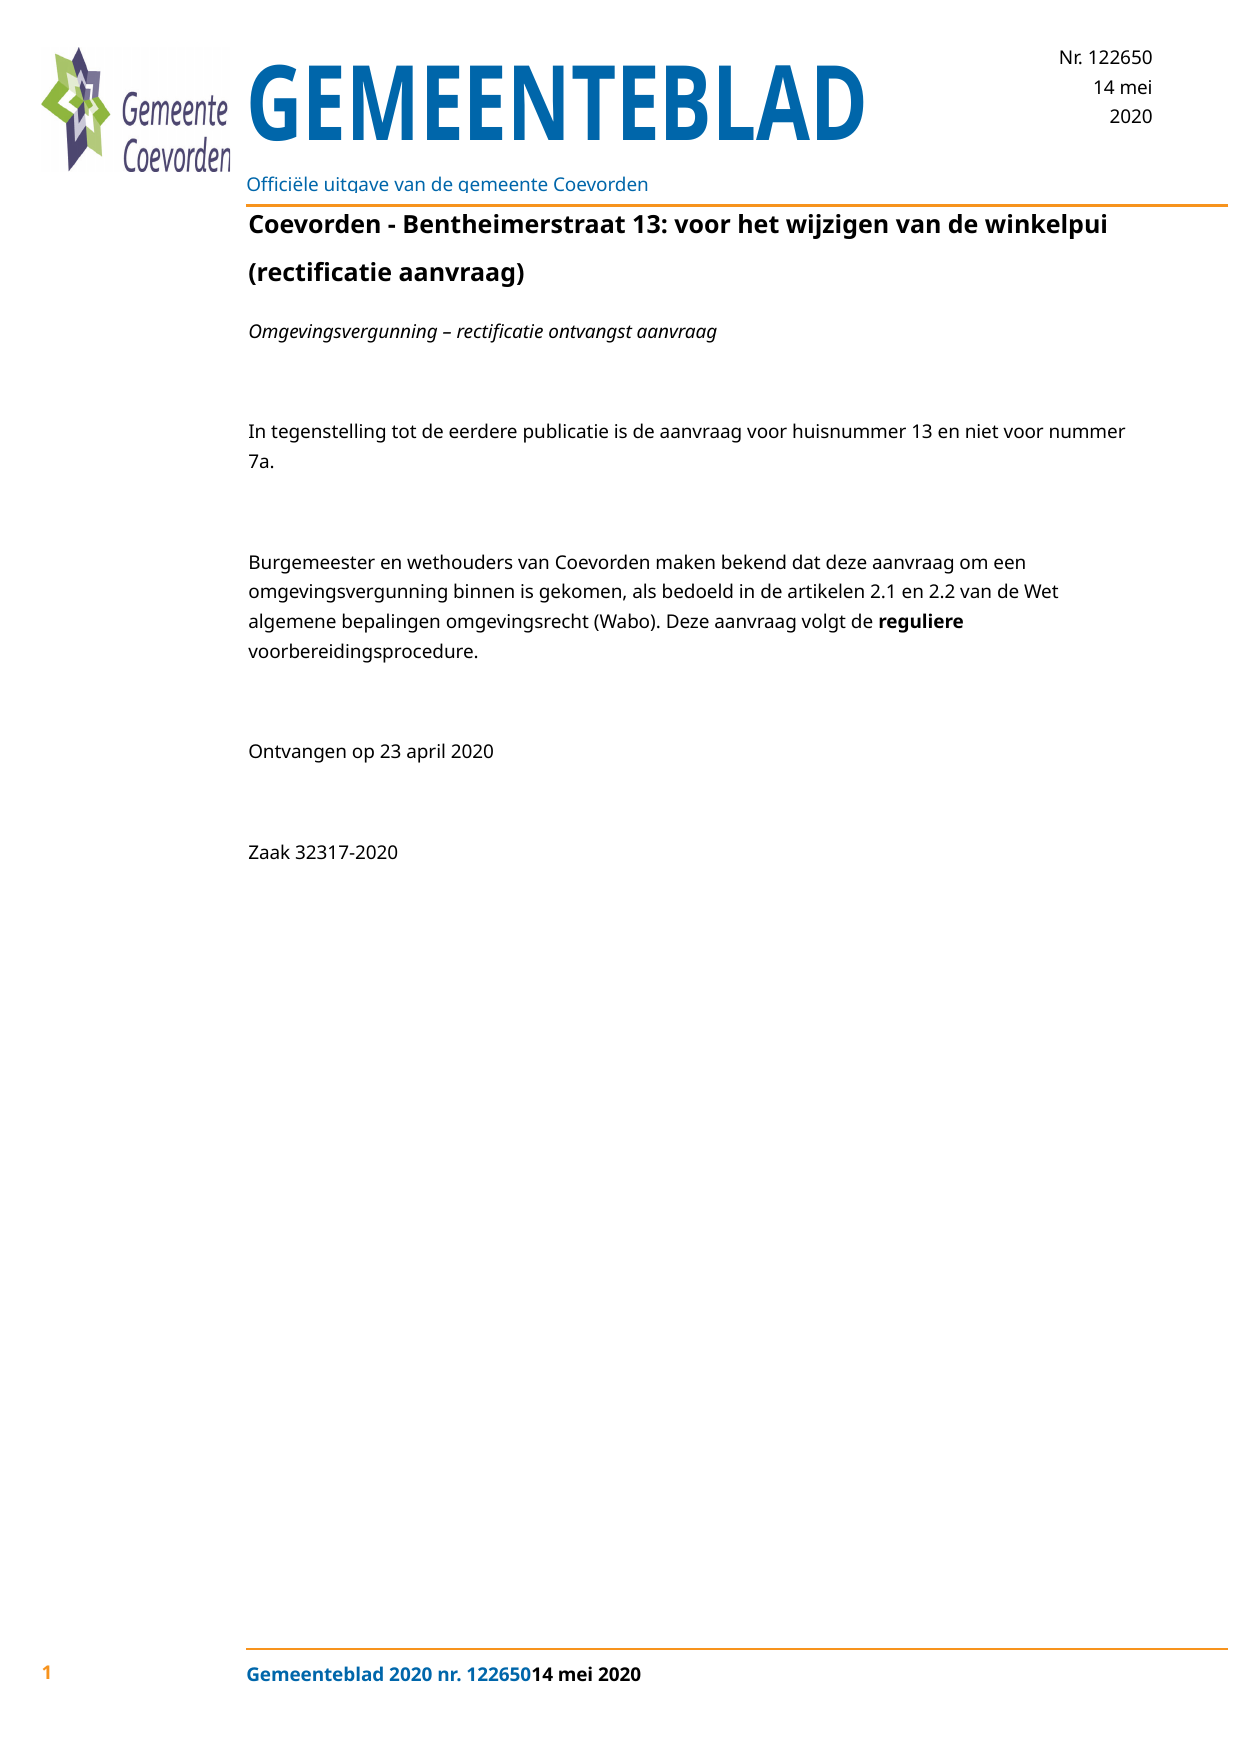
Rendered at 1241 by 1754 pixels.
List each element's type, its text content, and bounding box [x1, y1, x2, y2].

text Zaak 32317-2020 [248, 839, 1152, 865]
text In tegenstelling tot de eerdere publicatie is de aanvraag voor huisnummer 13 en niet voor nummer 7a. [248, 419, 1152, 474]
picture [41, 47, 231, 172]
text Burgemeester en wethouders van Coevorden maken bekend dat deze aanvraag om een omgevingsvergunning binnen is gekomen, als bedoeld in de artikelen 2.1 en 2.2 van de Wet algemene bepalingen omgevingsrecht (Wabo). Deze aanvraag volgt de reguliere voorbereidingsprocedure. [248, 549, 1152, 664]
text Coevorden - Bentheimerstraat 13: voor het wijzigen van de winkelpui (rectificatie aanvraag) [248, 207, 1152, 288]
text Ontvangen op 23 april 2020 [248, 739, 1152, 764]
text Omgevingsvergunning – rectificatie ontvangst aanvraag [248, 318, 1152, 344]
